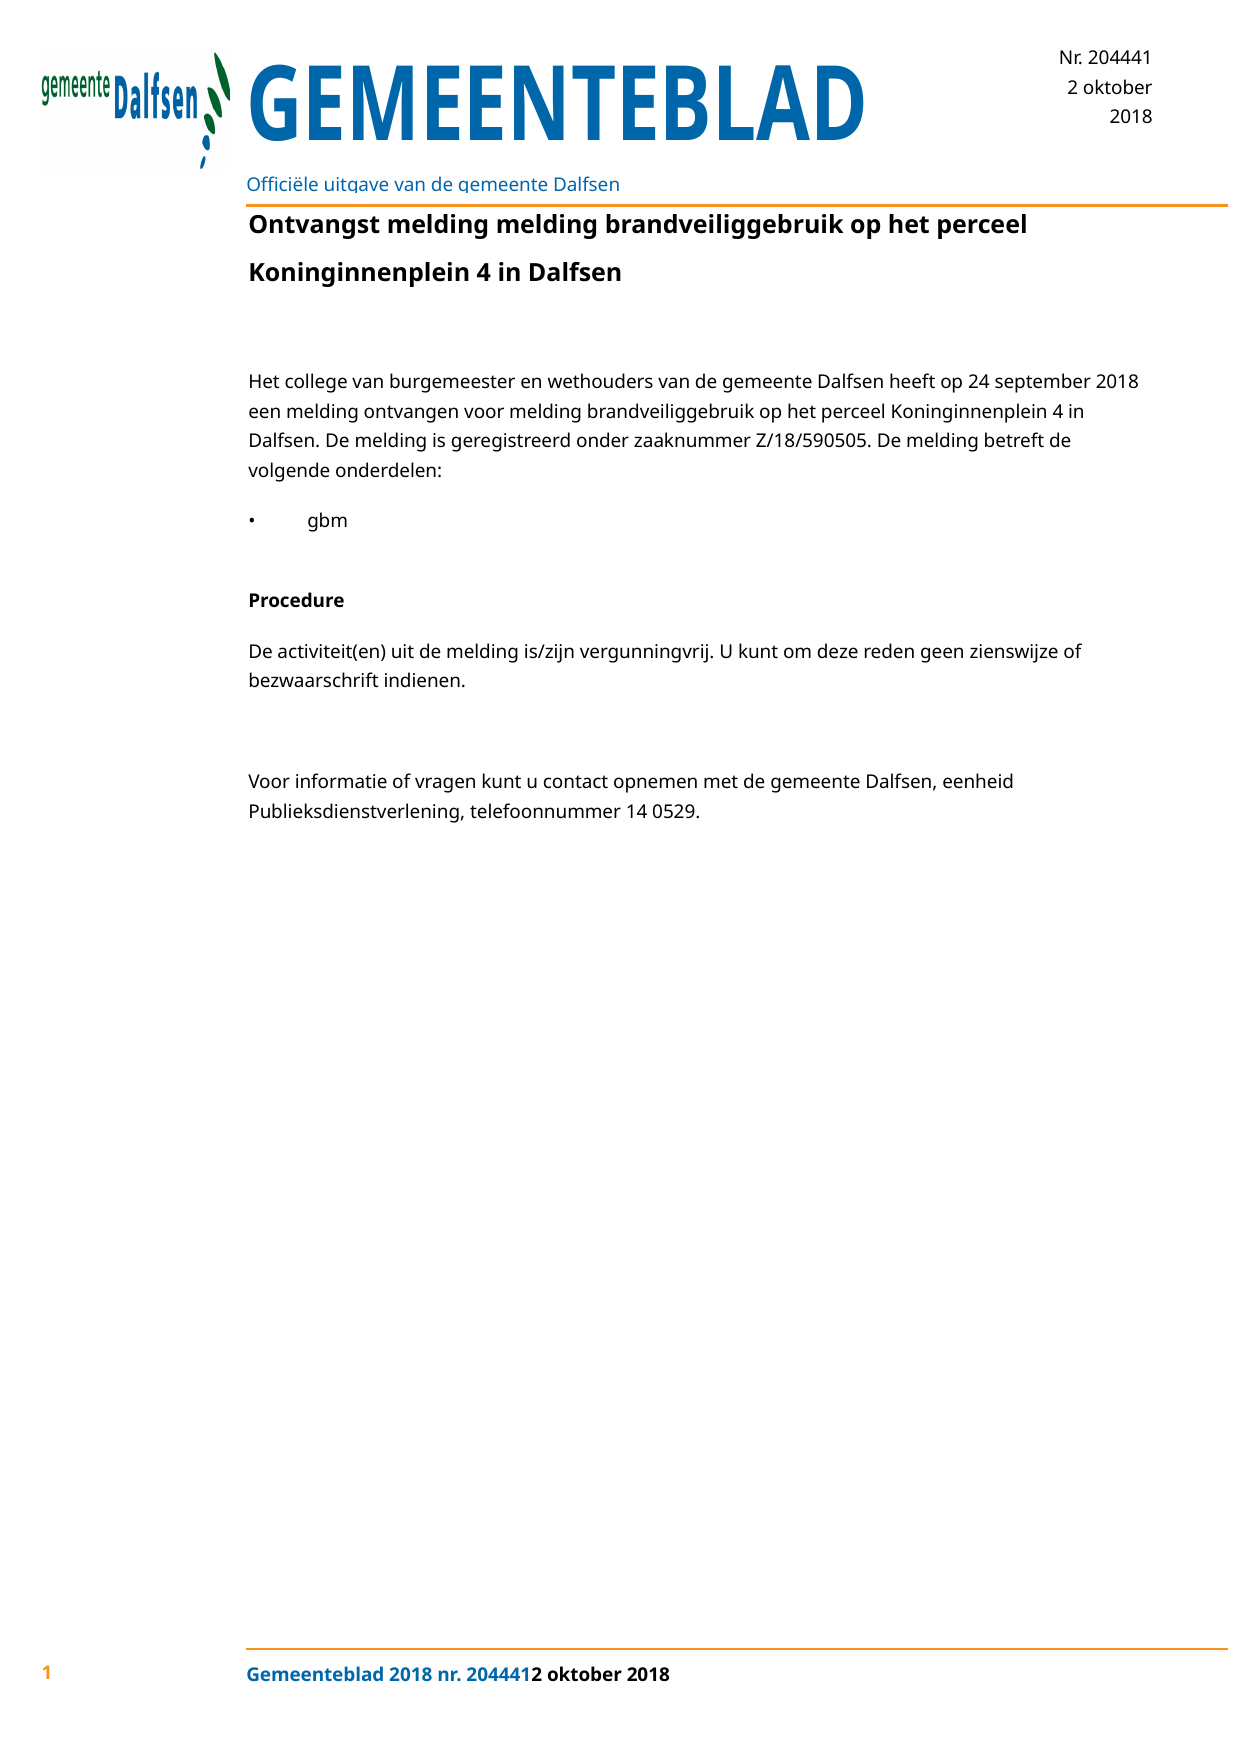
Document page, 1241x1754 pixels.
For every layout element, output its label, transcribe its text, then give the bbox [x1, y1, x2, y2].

text De activiteit(en) uit de melding is/zijn vergunningvrij. U kunt om deze reden geen zienswijze of bezwaarschrift indienen. [248, 638, 1152, 693]
picture [41, 47, 231, 172]
text Ontvangst melding melding brandveiliggebruik op het perceel Koninginnenplein 4 in Dalfsen [248, 207, 1152, 288]
text Het college van burgemeester en wethouders van de gemeente Dalfsen heeft op 24 september 2018 een melding ontvangen voor melding brandveiliggebruik op het perceel Koninginnenplein 4 in Dalfsen. De melding is geregistreerd onder zaaknummer Z/18/590505. De melding betreft de volgende onderdelen: [248, 368, 1152, 483]
list gbm [248, 507, 1152, 533]
text Procedure [248, 587, 1152, 613]
text Voor informatie of vragen kunt u contact opnemen met de gemeente Dalfsen, eenheid Publieksdienstverlening, telefoonnummer 14 0529. [248, 768, 1152, 824]
